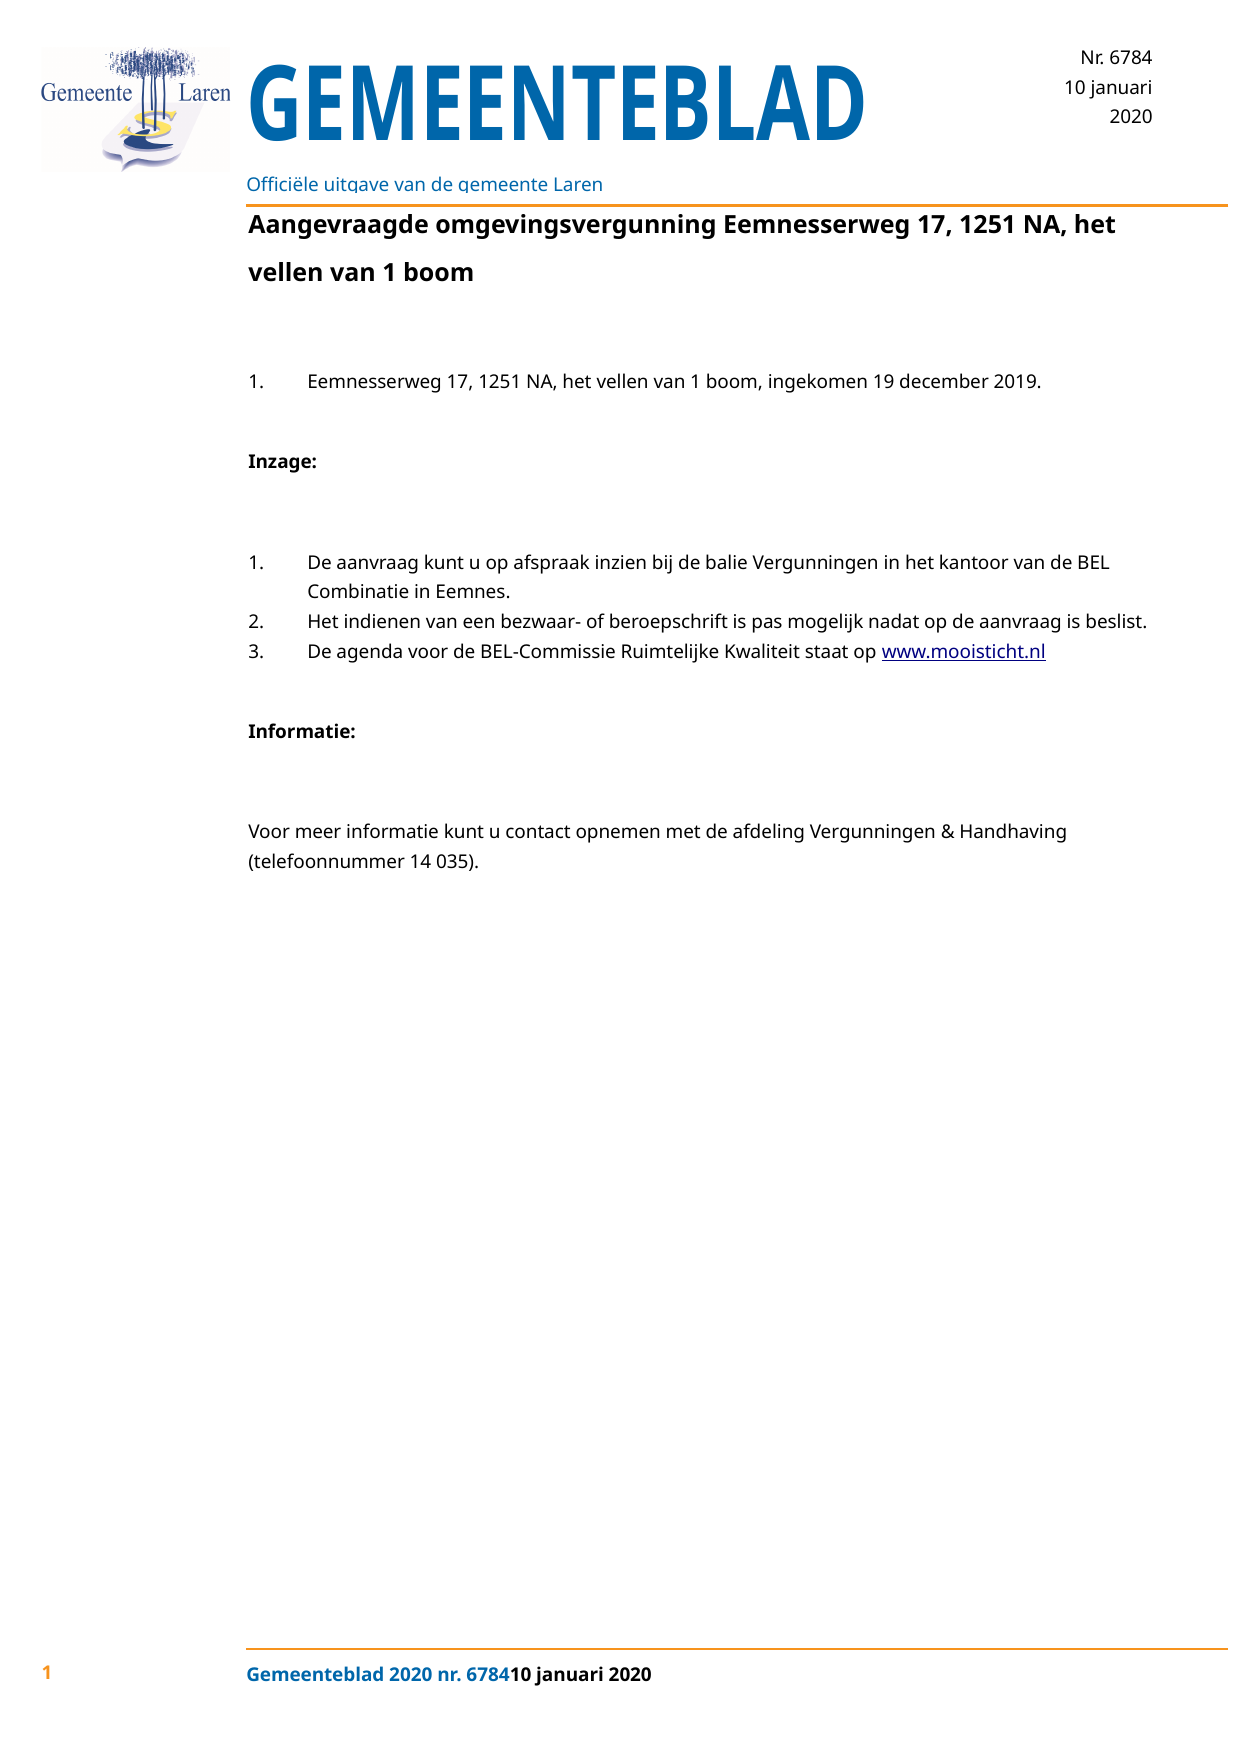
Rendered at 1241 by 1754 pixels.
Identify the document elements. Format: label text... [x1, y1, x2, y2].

text Aangevraagde omgevingsvergunning Eemnesserweg 17, 1251 NA, het vellen van 1 boom [248, 207, 1152, 288]
list Het indienen van een bezwaar- of beroepschrift is pas mogelijk nadat op de aanvraag is beslist. [248, 608, 1152, 634]
picture [41, 47, 231, 172]
list De agenda voor de BEL-Commissie Ruimtelijke Kwaliteit staat op www.mooisticht.nl [248, 638, 1152, 664]
list De aanvraag kunt u op afspraak inzien bij de balie Vergunningen in het kantoor van de BEL Combinatie in Eemnes. [248, 549, 1152, 604]
list Eemnesserweg 17, 1251 NA, het vellen van 1 boom, ingekomen 19 december 2019. [248, 368, 1152, 394]
text Voor meer informatie kunt u contact opnemen met de afdeling Vergunningen & Handhaving (telefoonnummer 14 035). [248, 819, 1152, 874]
text Informatie: [248, 718, 1152, 744]
text Inzage: [248, 448, 1152, 474]
